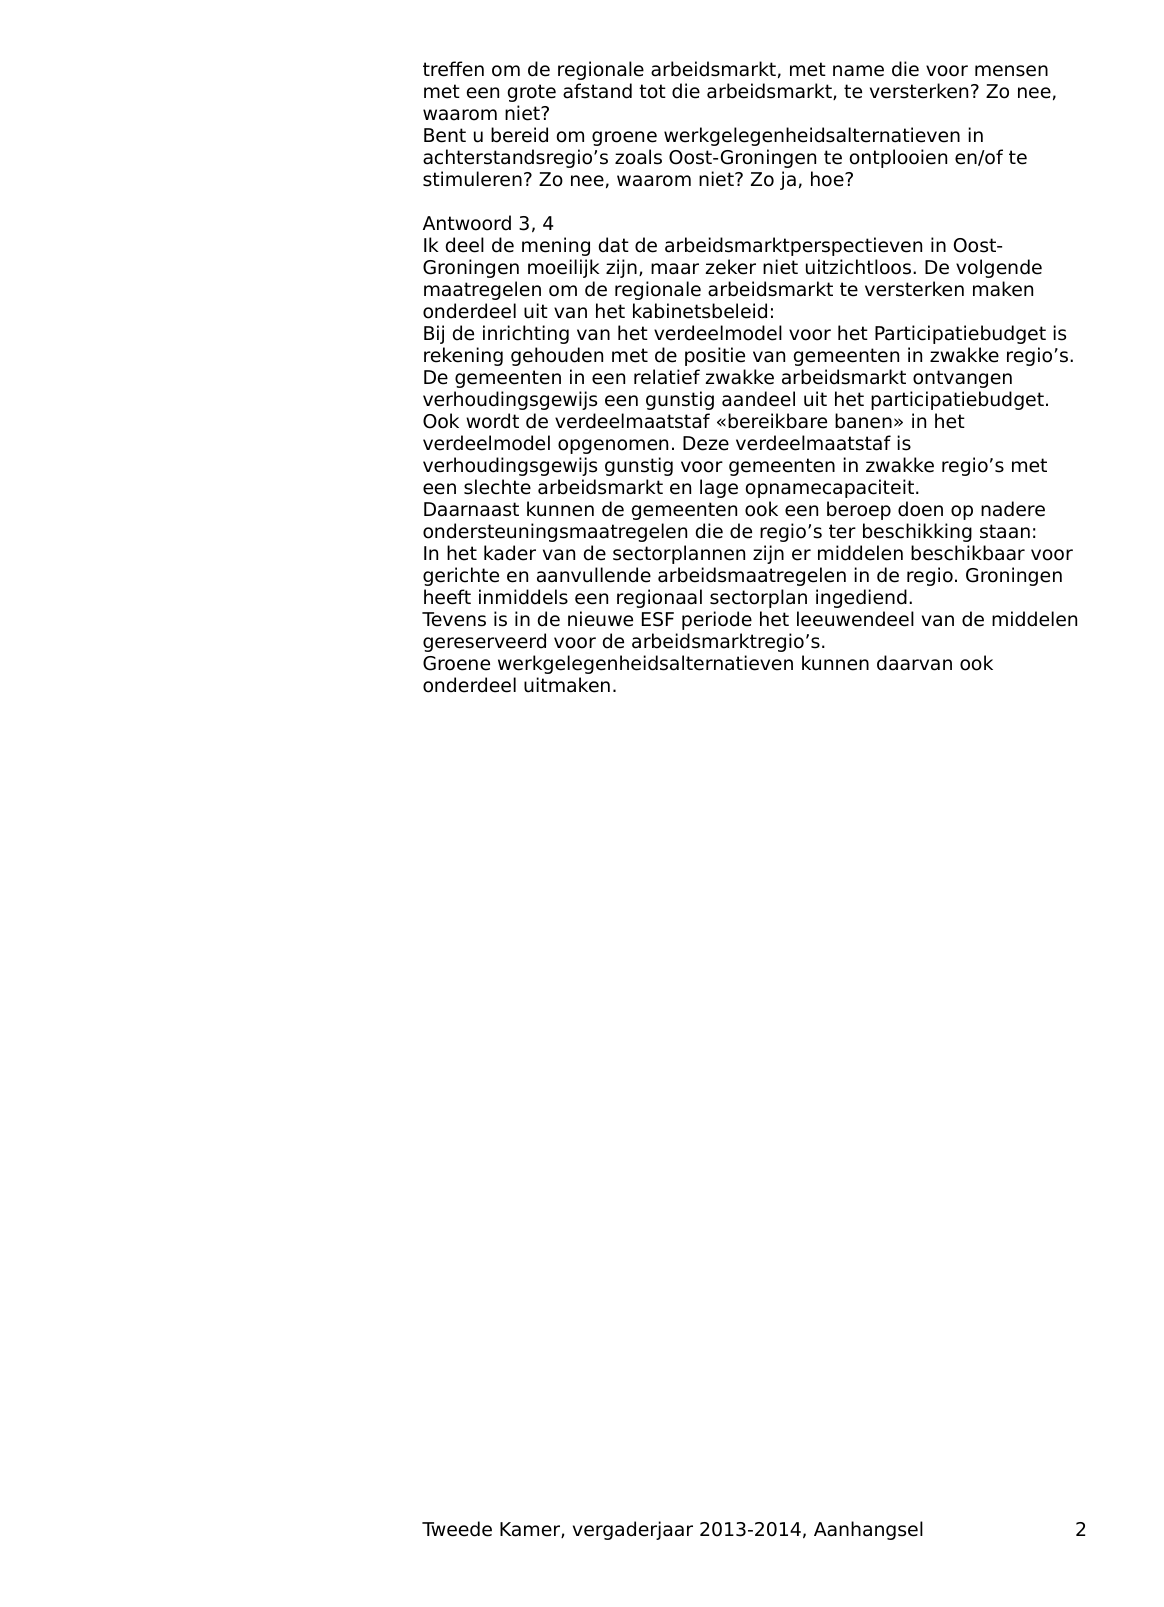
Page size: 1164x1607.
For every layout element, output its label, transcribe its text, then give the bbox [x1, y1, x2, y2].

text Bent u bereid om groene werkgelegenheidsalternatieven in achterstandsregio’s zoals Oost-Groningen te ontplooien en/of te stimuleren? Zo nee, waarom niet? Zo ja, hoe? [422, 125, 1087, 191]
text treffen om de regionale arbeidsmarkt, met name die voor mensen met een grote afstand tot die arbeidsmarkt, te versterken? Zo nee, waarom niet? [422, 59, 1087, 125]
text Groene werkgelegenheidsalternatieven kunnen daarvan ook onderdeel uitmaken. [422, 653, 1087, 697]
text Tevens is in de nieuwe ESF periode het leeuwendeel van de middelen gereserveerd voor de arbeidsmarktregio’s. [422, 609, 1087, 653]
text Bij de inrichting van het verdeelmodel voor het Participatiebudget is rekening gehouden met de positie van gemeenten in zwakke regio’s. De gemeenten in een relatief zwakke arbeidsmarkt ontvangen verhoudingsgewijs een gunstig aandeel uit het participatiebudget. Ook wordt de verdeelmaatstaf «bereikbare banen» in het verdeelmodel opgenomen. Deze verdeelmaatstaf is verhoudingsgewijs gunstig voor gemeenten in zwakke regio’s met een slechte arbeidsmarkt en lage opnamecapaciteit. [422, 323, 1087, 499]
text Antwoord 3, 4 [422, 213, 1087, 235]
text Ik deel de mening dat de arbeidsmarktperspectieven in Oost-Groningen moeilijk zijn, maar zeker niet uitzichtloos. De volgende maatregelen om de regionale arbeidsmarkt te versterken maken onderdeel uit van het kabinetsbeleid: [422, 235, 1087, 323]
text In het kader van de sectorplannen zijn er middelen beschikbaar voor gerichte en aanvullende arbeidsmaatregelen in de regio. Groningen heeft inmiddels een regionaal sectorplan ingediend. [422, 543, 1087, 609]
text Daarnaast kunnen de gemeenten ook een beroep doen op nadere ondersteuningsmaatregelen die de regio’s ter beschikking staan: [422, 499, 1087, 543]
